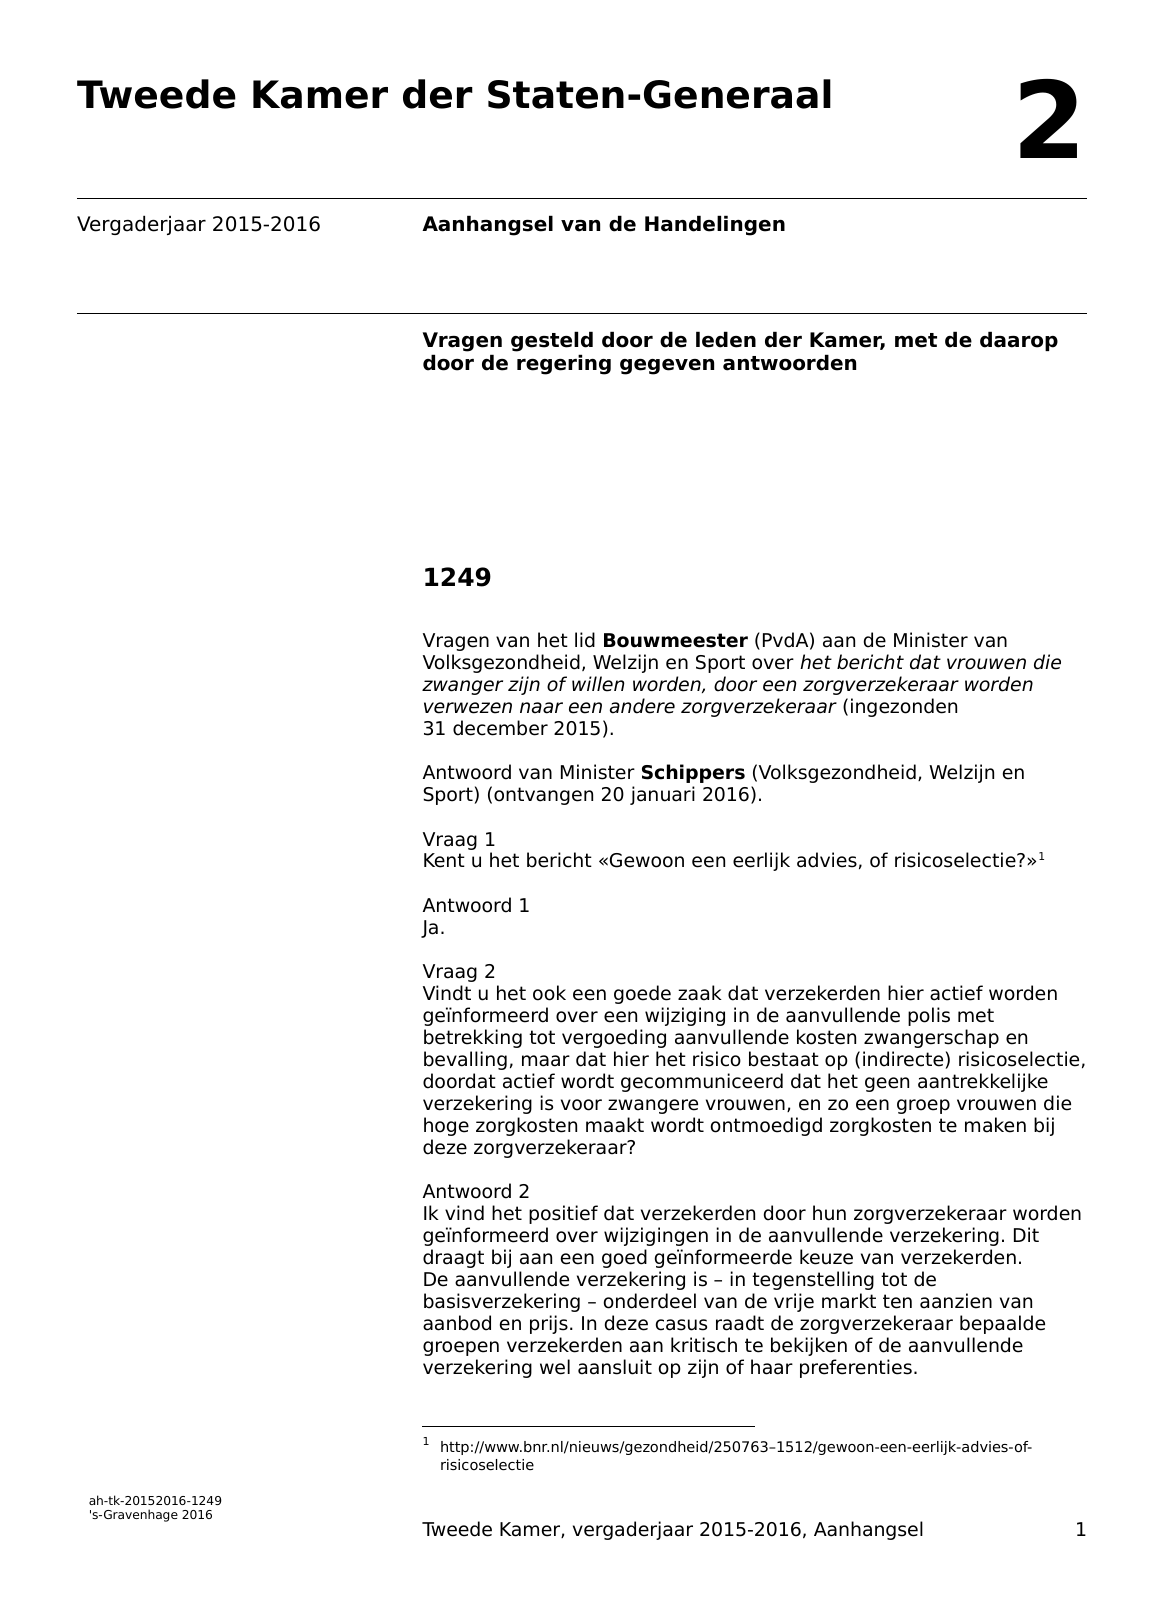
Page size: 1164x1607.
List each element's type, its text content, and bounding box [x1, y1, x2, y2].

text http://www.bnr.nl/nieuws/gezondheid/250763–1512/gewoon-een-eerlijk-advies-of-risicoselectie [422, 1435, 1087, 1474]
text Antwoord 1 [422, 894, 1087, 917]
text Vragen van het lid Bouwmeester (PvdA) aan de Minister van Volksgezondheid, Welzijn en Sport over het bericht dat vrouwen die zwanger zijn of willen worden, door een zorgverzekeraar worden verwezen naar een andere zorgverzekeraar (ingezonden 31 december 2015). [422, 630, 1087, 740]
table_header 2 [886, 59, 1087, 198]
text Vraag 1 [422, 828, 1087, 850]
text De aanvullende verzekering is – in tegenstelling tot de basisverzekering – onderdeel van de vrije markt ten aanzien van aanbod en prijs. In deze casus raadt de zorgverzekeraar bepaalde groepen verzekerden aan kritisch te bekijken of de aanvullende verzekering wel aansluit op zijn of haar preferenties. [422, 1269, 1087, 1378]
text Vraag 2 [422, 961, 1087, 983]
table_cell Aanhangsel van de Handelingen [422, 199, 1087, 313]
text Ja. [422, 917, 1087, 938]
text 's-Gravenhage 2016 [88, 1508, 323, 1522]
table_cell Vragen gesteld door de leden der Kamer, met de daarop door de regering gegeven antwoorden [422, 314, 1087, 375]
text Kent u het bericht «Gewoon een eerlijk advies, of risicoselectie?» [422, 850, 1087, 872]
text Vindt u het ook een goede zaak dat verzekerden hier actief worden geïnformeerd over een wijziging in de aanvullende polis met betrekking tot vergoeding aanvullende kosten zwangerschap en bevalling, maar dat hier het risico bestaat op (indirecte) risicoselectie, doordat actief wordt gecommuniceerd dat het geen aantrekkelijke verzekering is voor zwangere vrouwen, en zo een groep vrouwen die hoge zorgkosten maakt wordt ontmoedigd zorgkosten te maken bij deze zorgverzekeraar? [422, 983, 1087, 1158]
text Ik vind het positief dat verzekerden door hun zorgverzekeraar worden geïnformeerd over wijzigingen in de aanvullende verzekering. Dit draagt bij aan een goed geïnformeerde keuze van verzekerden. [422, 1203, 1087, 1269]
text ah-tk-20152016-1249 [88, 1494, 323, 1508]
table_cell Vergaderjaar 2015-2016 [77, 199, 422, 313]
table_cell [77, 314, 422, 375]
text Antwoord van Minister Schippers (Volksgezondheid, Welzijn en Sport) (ontvangen 20 januari 2016). [422, 762, 1087, 806]
text Antwoord 2 [422, 1181, 1087, 1203]
table_header Tweede Kamer der Staten-Generaal [77, 59, 886, 198]
text 1249 [422, 563, 1087, 592]
